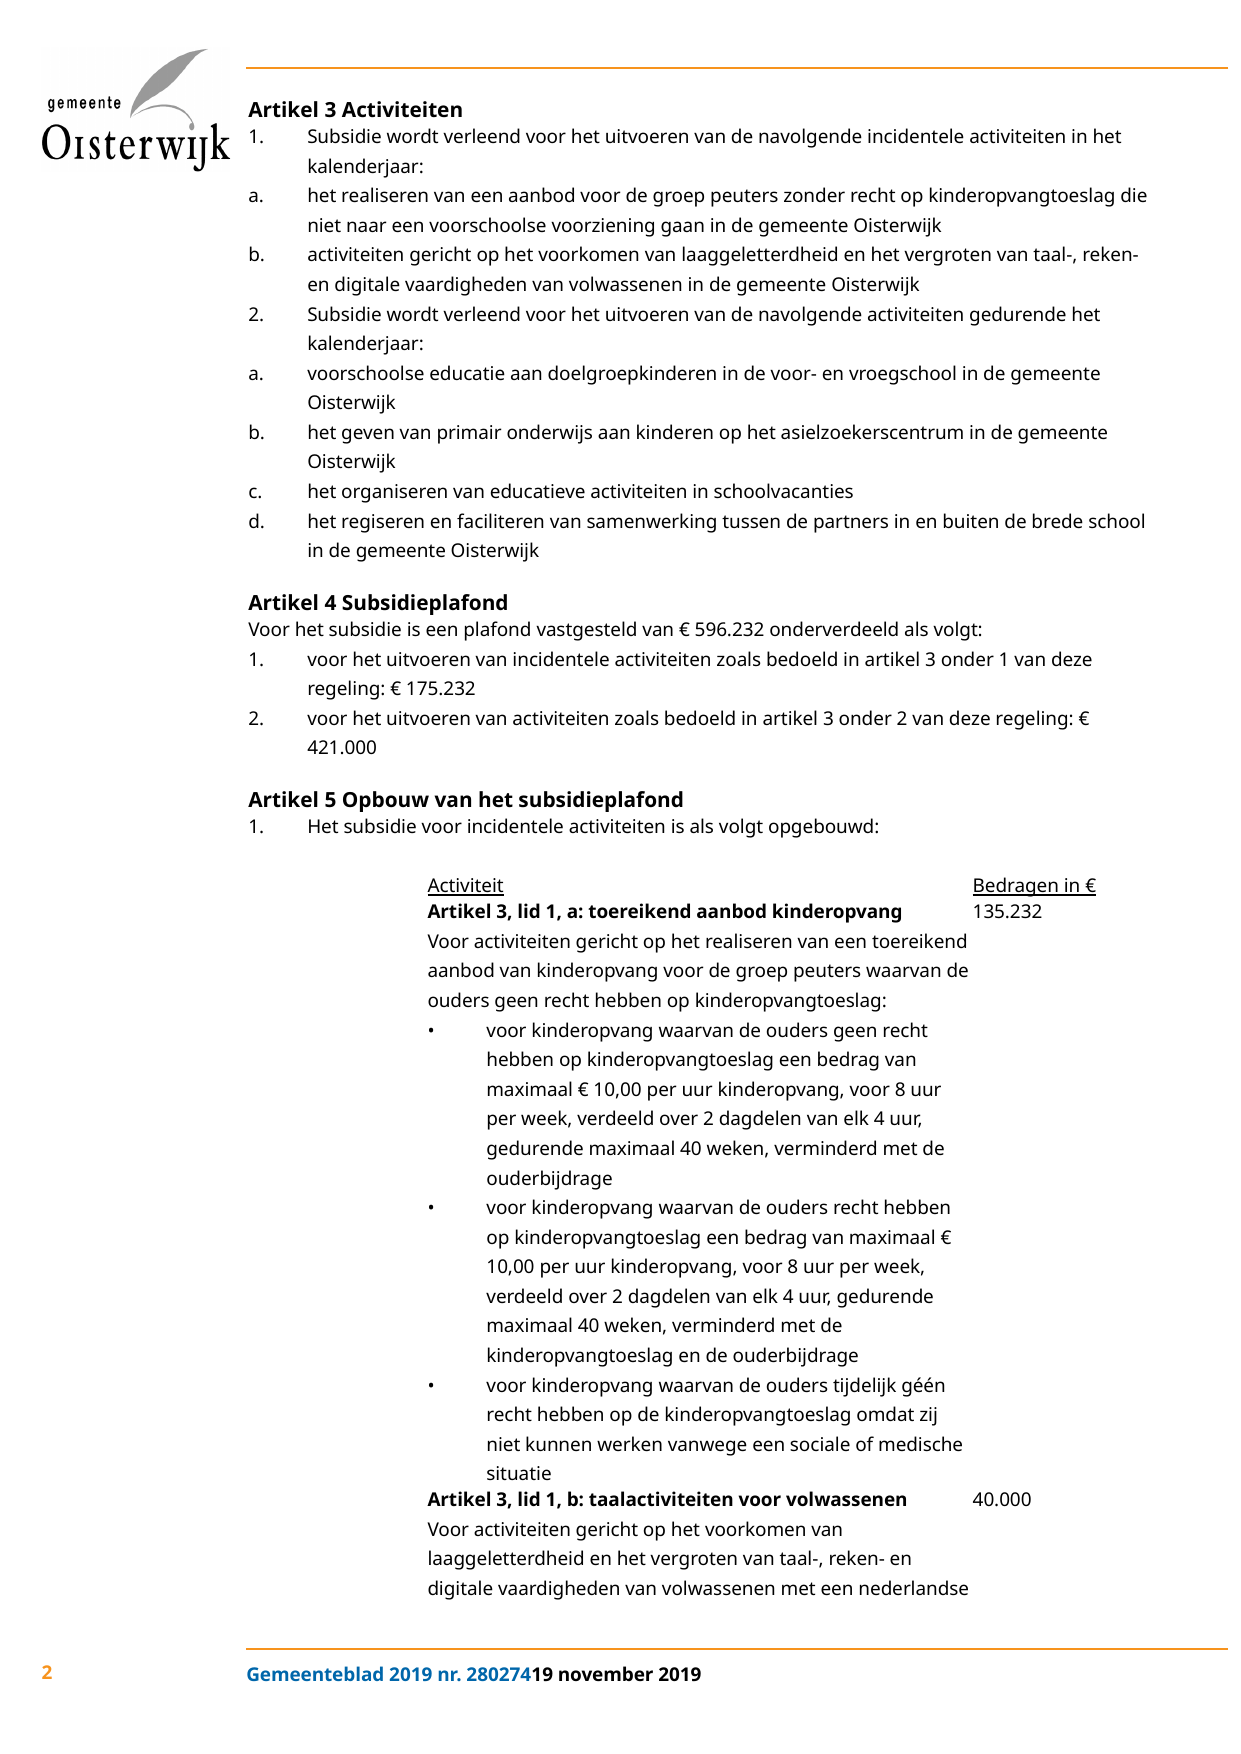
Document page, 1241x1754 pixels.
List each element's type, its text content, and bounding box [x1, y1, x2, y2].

table_header Activiteit [427, 873, 972, 898]
list voor het uitvoeren van activiteiten zoals bedoeld in artikel 3 onder 2 van deze regeling: € 421.000 [248, 705, 1152, 760]
list voor het uitvoeren van incidentele activiteiten zoals bedoeld in artikel 3 onder 1 van deze regeling: € 175.232 [248, 646, 1152, 701]
list het regiseren en faciliteren van samenwerking tussen de partners in en buiten de brede school in de gemeente Oisterwijk [248, 508, 1152, 563]
text Artikel 5 Opbouw van het subsidieplafond [248, 785, 1152, 813]
picture [41, 47, 231, 172]
table_cell [248, 1486, 427, 1601]
list Subsidie wordt verleend voor het uitvoeren van de navolgende activiteiten gedurende het kalenderjaar: [248, 301, 1152, 356]
list Subsidie wordt verleend voor het uitvoeren van de navolgende incidentele activiteiten in het kalenderjaar: [248, 123, 1152, 178]
table_header [248, 873, 427, 898]
table_cell Artikel 3, lid 1, b: taalactiviteiten voor volwassenen Voor activiteiten gericht op het voorkomen van laaggeletterdheid en het vergroten van taal-, reken- en digitale vaardigheden van volwassenen met een nederlandse [427, 1486, 972, 1601]
table_cell 135.232 [973, 899, 1152, 1486]
list voorschoolse educatie aan doelgroepkinderen in de voor- en vroegschool in de gemeente Oisterwijk [248, 360, 1152, 415]
list het geven van primair onderwijs aan kinderen op het asielzoekerscentrum in de gemeente Oisterwijk [248, 419, 1152, 474]
table_cell [248, 899, 427, 1486]
list het realiseren van een aanbod voor de groep peuters zonder recht op kinderopvangtoeslag die niet naar een voorschoolse voorziening gaan in de gemeente Oisterwijk [248, 182, 1152, 238]
table_cell Artikel 3, lid 1, a: toereikend aanbod kinderopvang Voor activiteiten gericht op het realiseren van een toereikend aanbod van kinderopvang voor de groep peuters waarvan de ouders geen recht hebben op kinderopvangtoeslag: voor kinderopvang waarvan de ouders geen recht hebben op kinderopvangtoeslag een bedrag van maximaal € 10,00 per uur kinderopvang, voor 8 uur per week, verdeeld over 2 dagdelen van elk 4 uur, gedurende maximaal 40 weken, verminderd met de ouderbijdrage voor kinderopvang waarvan de ouders recht hebben op kinderopvangtoeslag een bedrag van maximaal € 10,00 per uur kinderopvang, voor 8 uur per week, verdeeld over 2 dagdelen van elk 4 uur, gedurende maximaal 40 weken, verminderd met de kinderopvangtoeslag en de ouderbijdrage voor kinderopvang waarvan de ouders tijdelijk géén recht hebben op de kinderopvangtoeslag omdat zij niet kunnen werken vanwege een sociale of medische situatie [427, 899, 972, 1486]
list Het subsidie voor incidentele activiteiten is als volgt opgebouwd: [248, 813, 1152, 839]
list activiteiten gericht op het voorkomen van laaggeletterdheid en het vergroten van taal-, reken- en digitale vaardigheden van volwassenen in de gemeente Oisterwijk [248, 242, 1152, 297]
table_header Bedragen in € [973, 873, 1152, 898]
text Artikel 4 Subsidieplafond [248, 588, 1152, 616]
text Voor het subsidie is een plafond vastgesteld van € 596.232 onderverdeeld als volgt: [248, 616, 1152, 642]
text Artikel 3 Activiteiten [248, 95, 1152, 123]
table_cell 40.000 [973, 1486, 1152, 1601]
list het organiseren van educatieve activiteiten in schoolvacanties [248, 478, 1152, 504]
